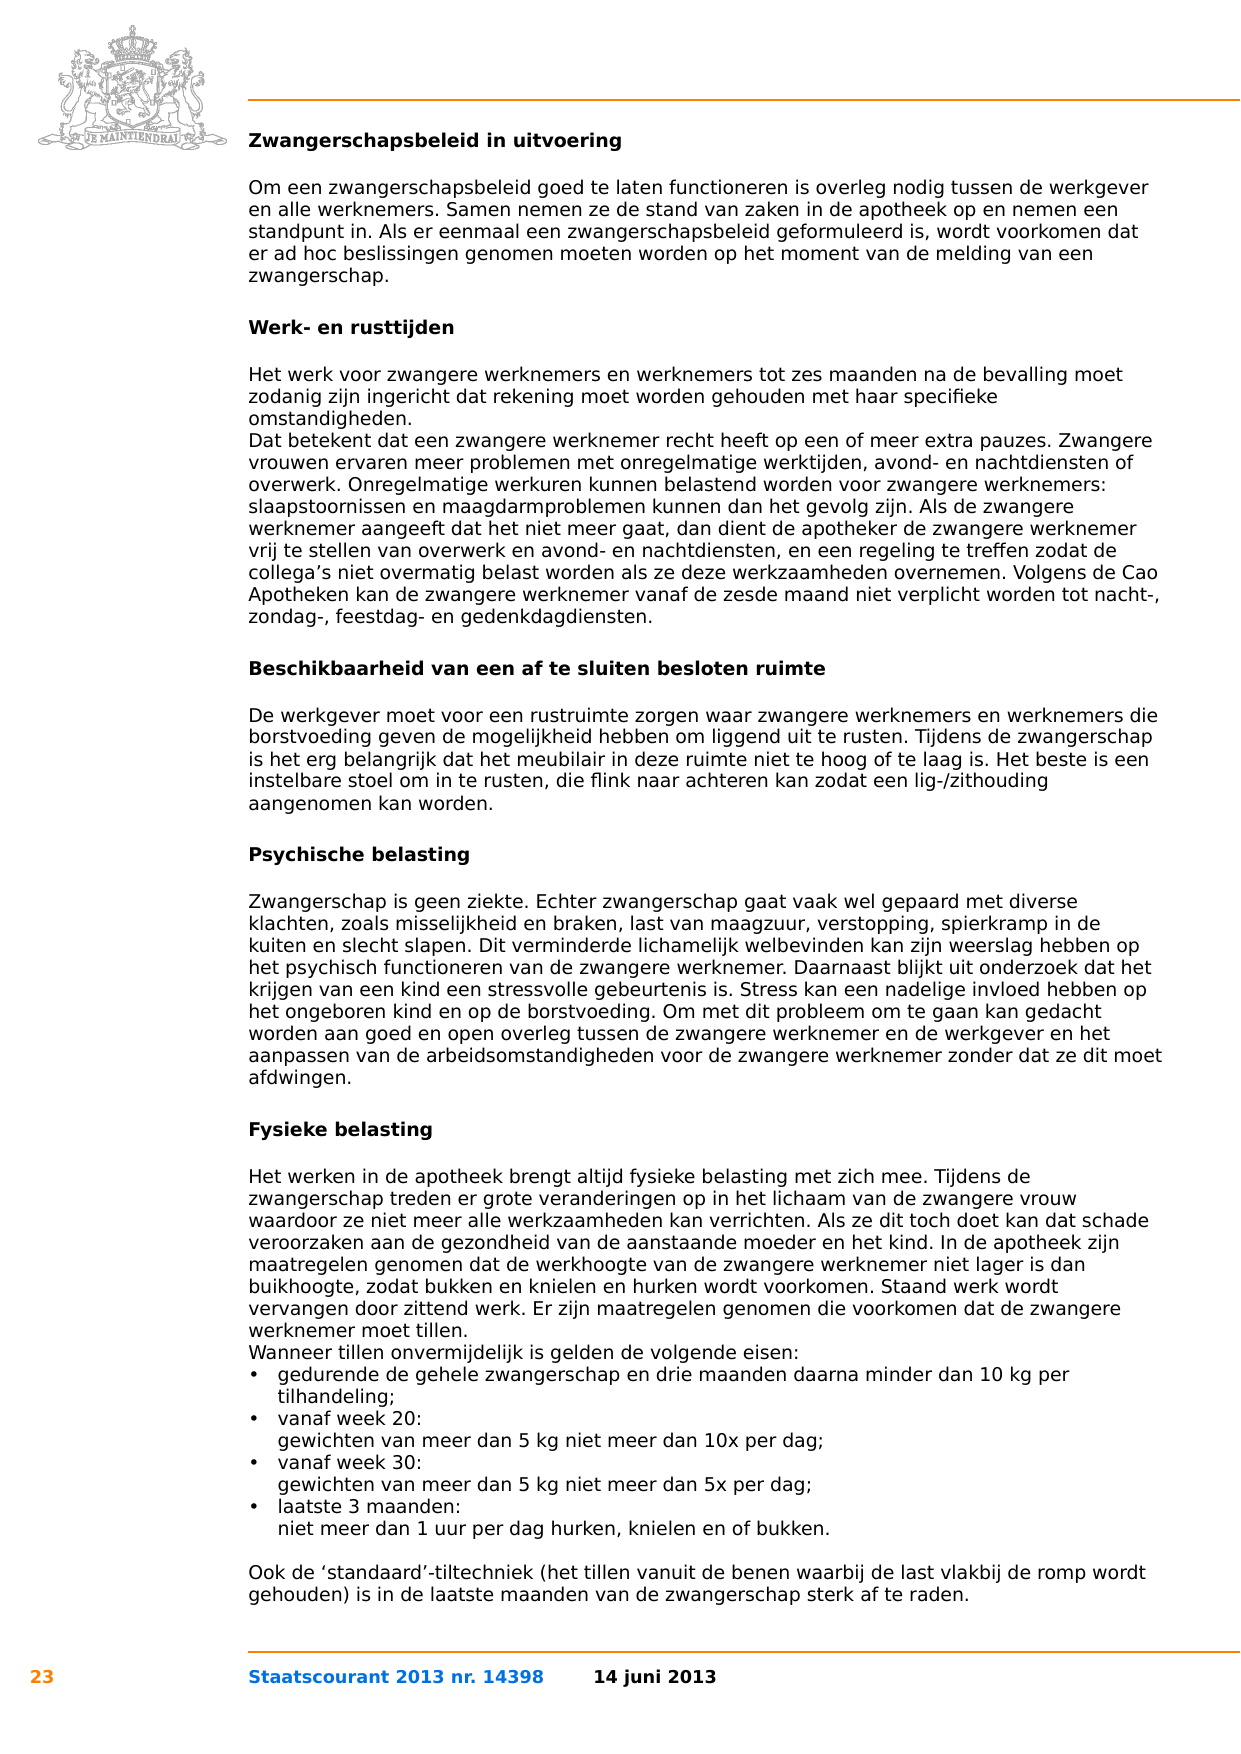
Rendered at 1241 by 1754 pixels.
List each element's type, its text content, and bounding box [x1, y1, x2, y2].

subtitle Psychische belasting [248, 844, 1163, 866]
text Het werken in de apotheek brengt altijd fysieke belasting met zich mee. Tijdens de zwangerschap treden er grote veranderingen op in het lichaam van de zwangere vrouw waardoor ze niet meer alle werkzaamheden kan verrichten. Als ze dit toch doet kan dat schade veroorzaken aan de gezondheid van de aanstaande moeder en het kind. In de apotheek zijn maatregelen genomen dat de werkhoogte van de zwangere werknemer niet lager is dan buikhoogte, zodat bukken en knielen en hurken wordt voorkomen. Staand werk wordt vervangen door zittend werk. Er zijn maatregelen genomen die voorkomen dat de zwangere werknemer moet tillen. [248, 1166, 1163, 1342]
picture [38, 25, 227, 150]
text niet meer dan 1 uur per dag hurken, knielen en of bukken. [277, 1518, 1163, 1540]
text Het werk voor zwangere werknemers en werknemers tot zes maanden na de bevalling moet zodanig zijn ingericht dat rekening moet worden gehouden met haar specifieke omstandigheden. [248, 364, 1163, 430]
text • gedurende de gehele zwangerschap en drie maanden daarna minder dan 10 kg per tilhandeling; [248, 1364, 1163, 1408]
subtitle Beschikbaarheid van een af te sluiten besloten ruimte [248, 657, 1163, 679]
subtitle Fysieke belasting [248, 1119, 1163, 1141]
text Om een zwangerschapsbeleid goed te laten functioneren is overleg nodig tussen de werkgever en alle werknemers. Samen nemen ze de stand van zaken in de apotheek op en nemen een standpunt in. Als er eenmaal een zwangerschapsbeleid geformuleerd is, wordt voorkomen dat er ad hoc beslissingen genomen moeten worden op het moment van de melding van een zwangerschap. [248, 177, 1163, 287]
text • vanaf week 20: [248, 1408, 1163, 1430]
text Zwangerschap is geen ziekte. Echter zwangerschap gaat vaak wel gepaard met diverse klachten, zoals misselijkheid en braken, last van maagzuur, verstopping, spierkramp in de kuiten en slecht slapen. Dit verminderde lichamelijk welbevinden kan zijn weerslag hebben op het psychisch functioneren van de zwangere werknemer. Daarnaast blijkt uit onderzoek dat het krijgen van een kind een stressvolle gebeurtenis is. Stress kan een nadelige invloed hebben op het ongeboren kind en op de borstvoeding. Om met dit probleem om te gaan kan gedacht worden aan goed en open overleg tussen de zwangere werknemer en de werkgever en het aanpassen van de arbeidsomstandigheden voor de zwangere werknemer zonder dat ze dit moet afdwingen. [248, 891, 1163, 1089]
text Wanneer tillen onvermijdelijk is gelden de volgende eisen: [248, 1342, 1163, 1364]
text gewichten van meer dan 5 kg niet meer dan 10x per dag; [277, 1430, 1163, 1452]
text De werkgever moet voor een rustruimte zorgen waar zwangere werknemers en werknemers die borstvoeding geven de mogelijkheid hebben om liggend uit te rusten. Tijdens de zwangerschap is het erg belangrijk dat het meubilair in deze ruimte niet te hoog of te laag is. Het beste is een instelbare stoel om in te rusten, die flink naar achteren kan zodat een lig-/zithouding aangenomen kan worden. [248, 704, 1163, 814]
text Ook de ‘standaard’-tiltechniek (het tillen vanuit de benen waarbij de last vlakbij de romp wordt gehouden) is in de laatste maanden van de zwangerschap sterk af te raden. [248, 1562, 1163, 1606]
subtitle Zwangerschapsbeleid in uitvoering [248, 130, 1163, 152]
text • vanaf week 30: [248, 1452, 1163, 1474]
text • laatste 3 maanden: [248, 1496, 1163, 1518]
subtitle Werk- en rusttijden [248, 317, 1163, 339]
text Dat betekent dat een zwangere werknemer recht heeft op een of meer extra pauzes. Zwangere vrouwen ervaren meer problemen met onregelmatige werktijden, avond- en nachtdiensten of overwerk. Onregelmatige werkuren kunnen belastend worden voor zwangere werknemers: slaapstoornissen en maagdarmproblemen kunnen dan het gevolg zijn. Als de zwangere werknemer aangeeft dat het niet meer gaat, dan dient de apotheker de zwangere werknemer vrij te stellen van overwerk en avond- en nachtdiensten, en een regeling te treffen zodat de collega’s niet overmatig belast worden als ze deze werkzaamheden overnemen. Volgens de Cao Apotheken kan de zwangere werknemer vanaf de zesde maand niet verplicht worden tot nacht-, zondag-, feestdag- en gedenkdagdiensten. [248, 430, 1163, 627]
text gewichten van meer dan 5 kg niet meer dan 5x per dag; [277, 1474, 1163, 1496]
